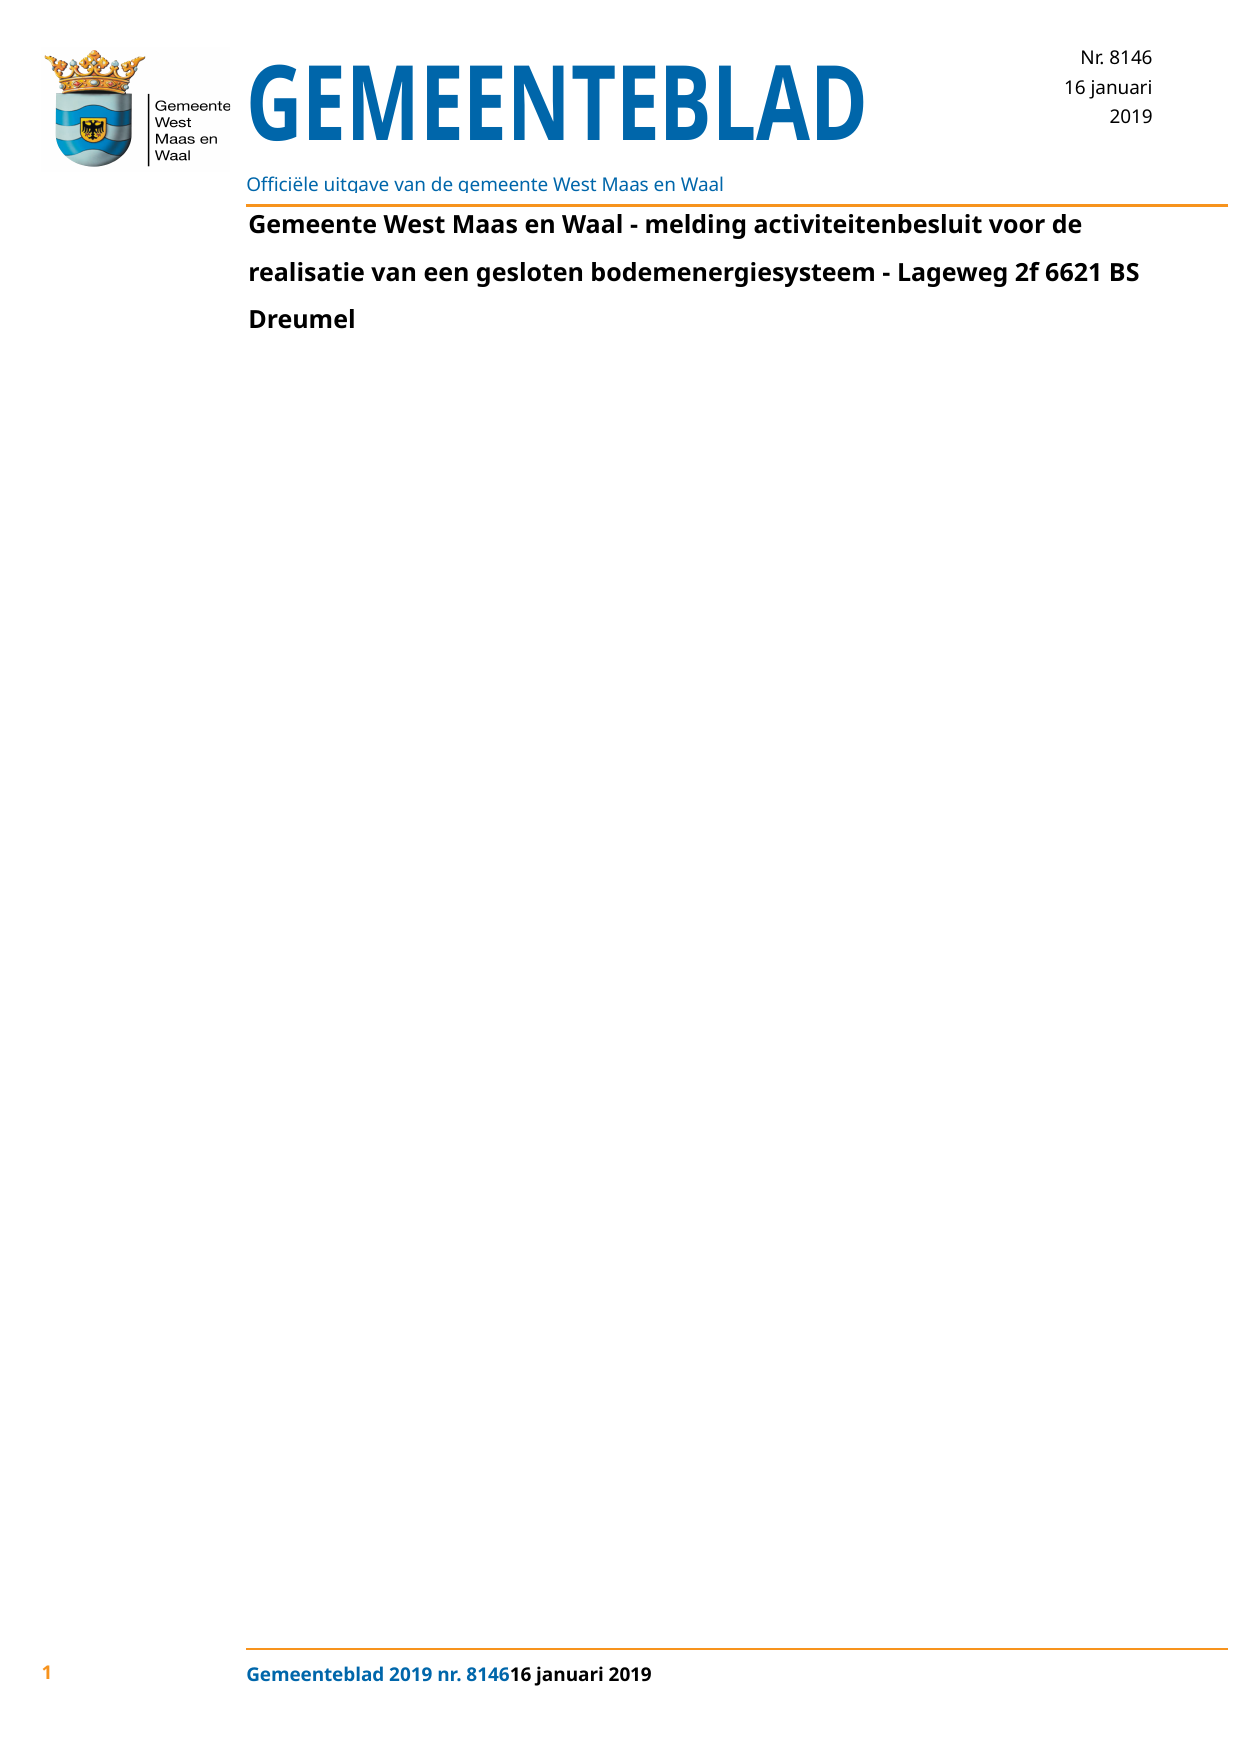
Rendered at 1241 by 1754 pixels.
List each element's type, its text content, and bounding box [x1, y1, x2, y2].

picture [41, 47, 231, 172]
text Gemeente West Maas en Waal - melding activiteitenbesluit voor de realisatie van een gesloten bodemenergiesysteem - Lageweg 2f 6621 BS Dreumel [248, 207, 1152, 336]
